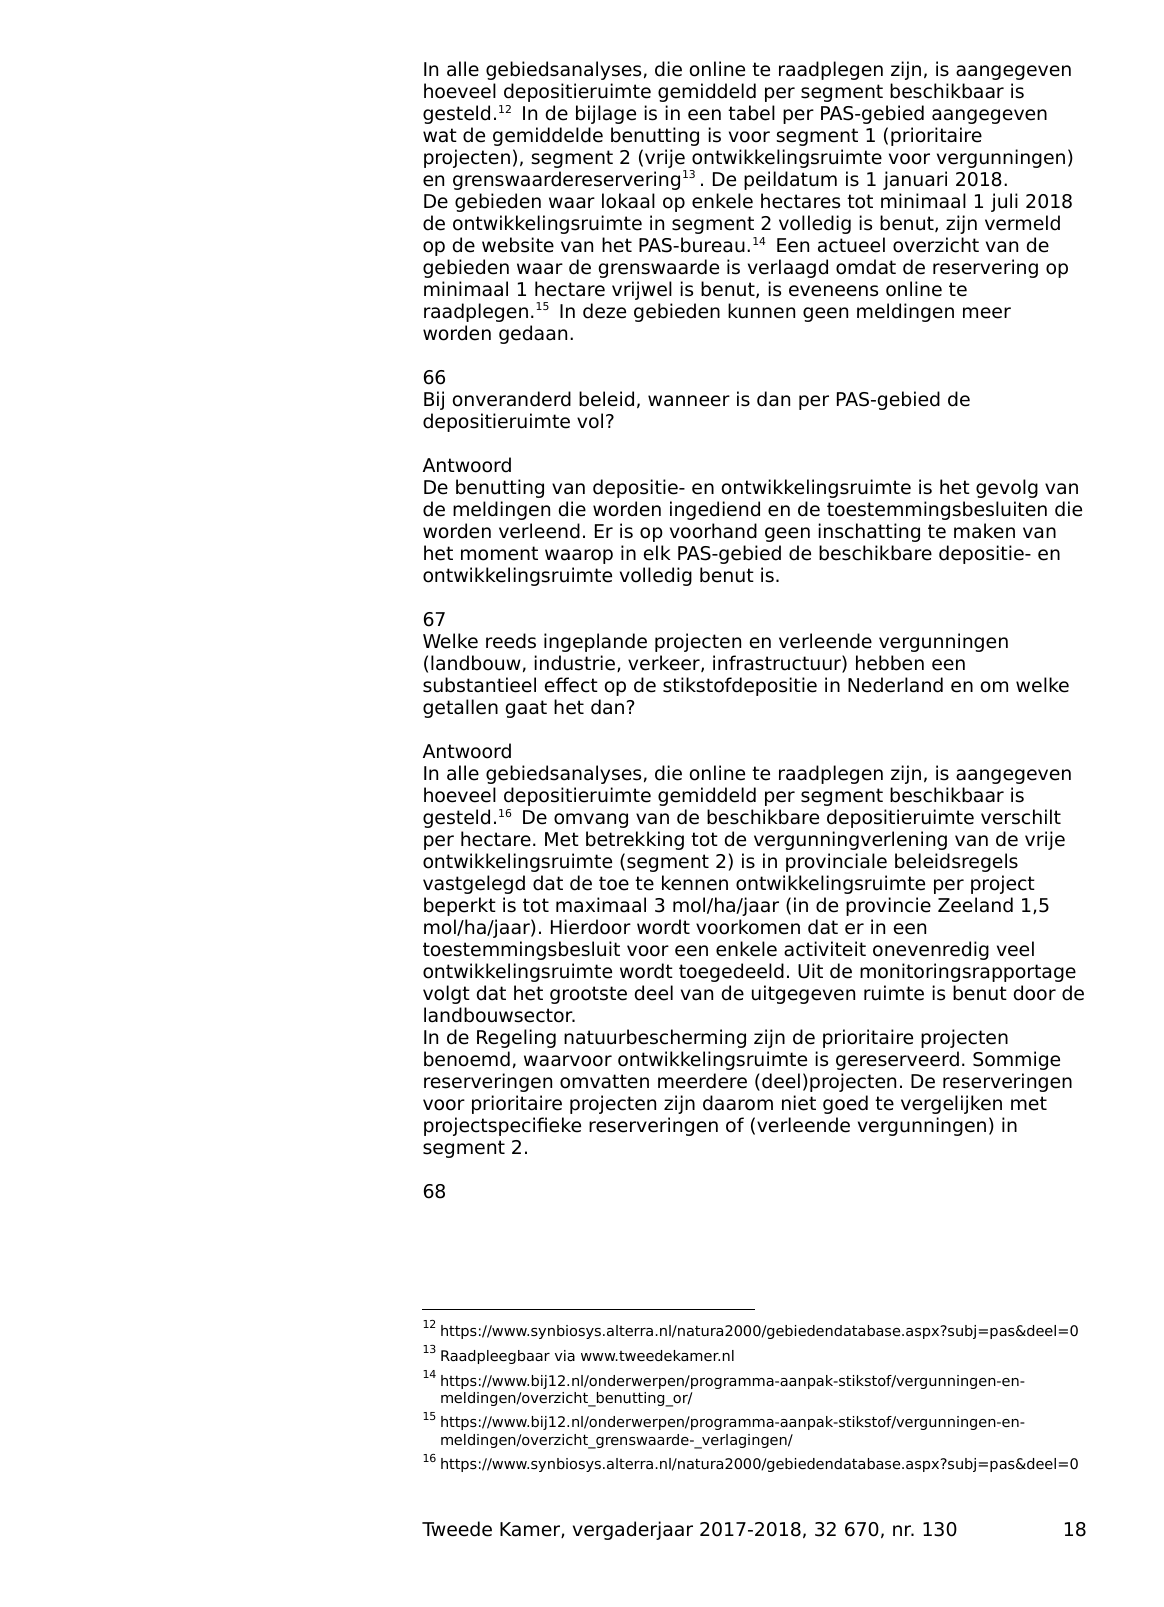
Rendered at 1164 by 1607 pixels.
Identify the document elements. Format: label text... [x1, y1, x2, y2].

text 68 [422, 1181, 1087, 1203]
text https://www.synbiosys.alterra.nl/natura2000/gebiedendatabase.aspx?subj=pas&deel=0 [422, 1452, 1087, 1474]
text Bij onveranderd beleid, wanneer is dan per PAS-gebied de depositieruimte vol? [422, 389, 1087, 433]
text 66 [422, 367, 1087, 389]
text In de Regeling natuurbescherming zijn de prioritaire projecten benoemd, waarvoor ontwikkelingsruimte is gereserveerd. Sommige reserveringen omvatten meerdere (deel)projecten. De reserveringen voor prioritaire projecten zijn daarom niet goed te vergelijken met projectspecifieke reserveringen of (verleende vergunningen) in segment 2. [422, 1027, 1087, 1159]
text De gebieden waar lokaal op enkele hectares tot minimaal 1 juli 2018 de ontwikkelingsruimte in segment 2 volledig is benut, zijn vermeld op de website van het PAS-bureau. Een actueel overzicht van de gebieden waar de grenswaarde is verlaagd omdat de reservering op minimaal 1 hectare vrijwel is benut, is eveneens online te raadplegen. In deze gebieden kunnen geen meldingen meer worden gedaan. [422, 191, 1087, 345]
text Antwoord [422, 741, 1087, 763]
text Welke reeds ingeplande projecten en verleende vergunningen (landbouw, industrie, verkeer, infrastructuur) hebben een substantieel effect op de stikstofdepositie in Nederland en om welke getallen gaat het dan? [422, 631, 1087, 719]
text In alle gebiedsanalyses, die online te raadplegen zijn, is aangegeven hoeveel depositieruimte gemiddeld per segment beschikbaar is gesteld. In de bijlage is in een tabel per PAS-gebied aangegeven wat de gemiddelde benutting is voor segment 1 (prioritaire projecten), segment 2 (vrije ontwikkelingsruimte voor vergunningen) en grenswaardereservering. De peildatum is 1 januari 2018. [422, 59, 1087, 191]
text De benutting van depositie- en ontwikkelingsruimte is het gevolg van de meldingen die worden ingediend en de toestemmingsbesluiten die worden verleend. Er is op voorhand geen inschatting te maken van het moment waarop in elk PAS-gebied de beschikbare depositie- en ontwikkelingsruimte volledig benut is. [422, 477, 1087, 587]
text https://www.synbiosys.alterra.nl/natura2000/gebiedendatabase.aspx?subj=pas&deel=0 [422, 1318, 1087, 1341]
text https://www.bij12.nl/onderwerpen/programma-aanpak-stikstof/vergunningen-en-meldingen/overzicht_benutting_or/ [422, 1368, 1087, 1407]
text Raadpleegbaar via www.tweedekamer.nl [422, 1343, 1087, 1366]
text Antwoord [422, 455, 1087, 477]
text https://www.bij12.nl/onderwerpen/programma-aanpak-stikstof/vergunningen-en-meldingen/overzicht_grenswaarde-_verlagingen/ [422, 1410, 1087, 1449]
text In alle gebiedsanalyses, die online te raadplegen zijn, is aangegeven hoeveel depositieruimte gemiddeld per segment beschikbaar is gesteld. De omvang van de beschikbare depositieruimte verschilt per hectare. Met betrekking tot de vergunningverlening van de vrije ontwikkelingsruimte (segment 2) is in provinciale beleidsregels vastgelegd dat de toe te kennen ontwikkelingsruimte per project beperkt is tot maximaal 3 mol/ha/jaar (in de provincie Zeeland 1,5 mol/ha/jaar). Hierdoor wordt voorkomen dat er in een toestemmingsbesluit voor een enkele activiteit onevenredig veel ontwikkelingsruimte wordt toegedeeld. Uit de monitoringsrapportage volgt dat het grootste deel van de uitgegeven ruimte is benut door de landbouwsector. [422, 763, 1087, 1027]
text 67 [422, 609, 1087, 631]
